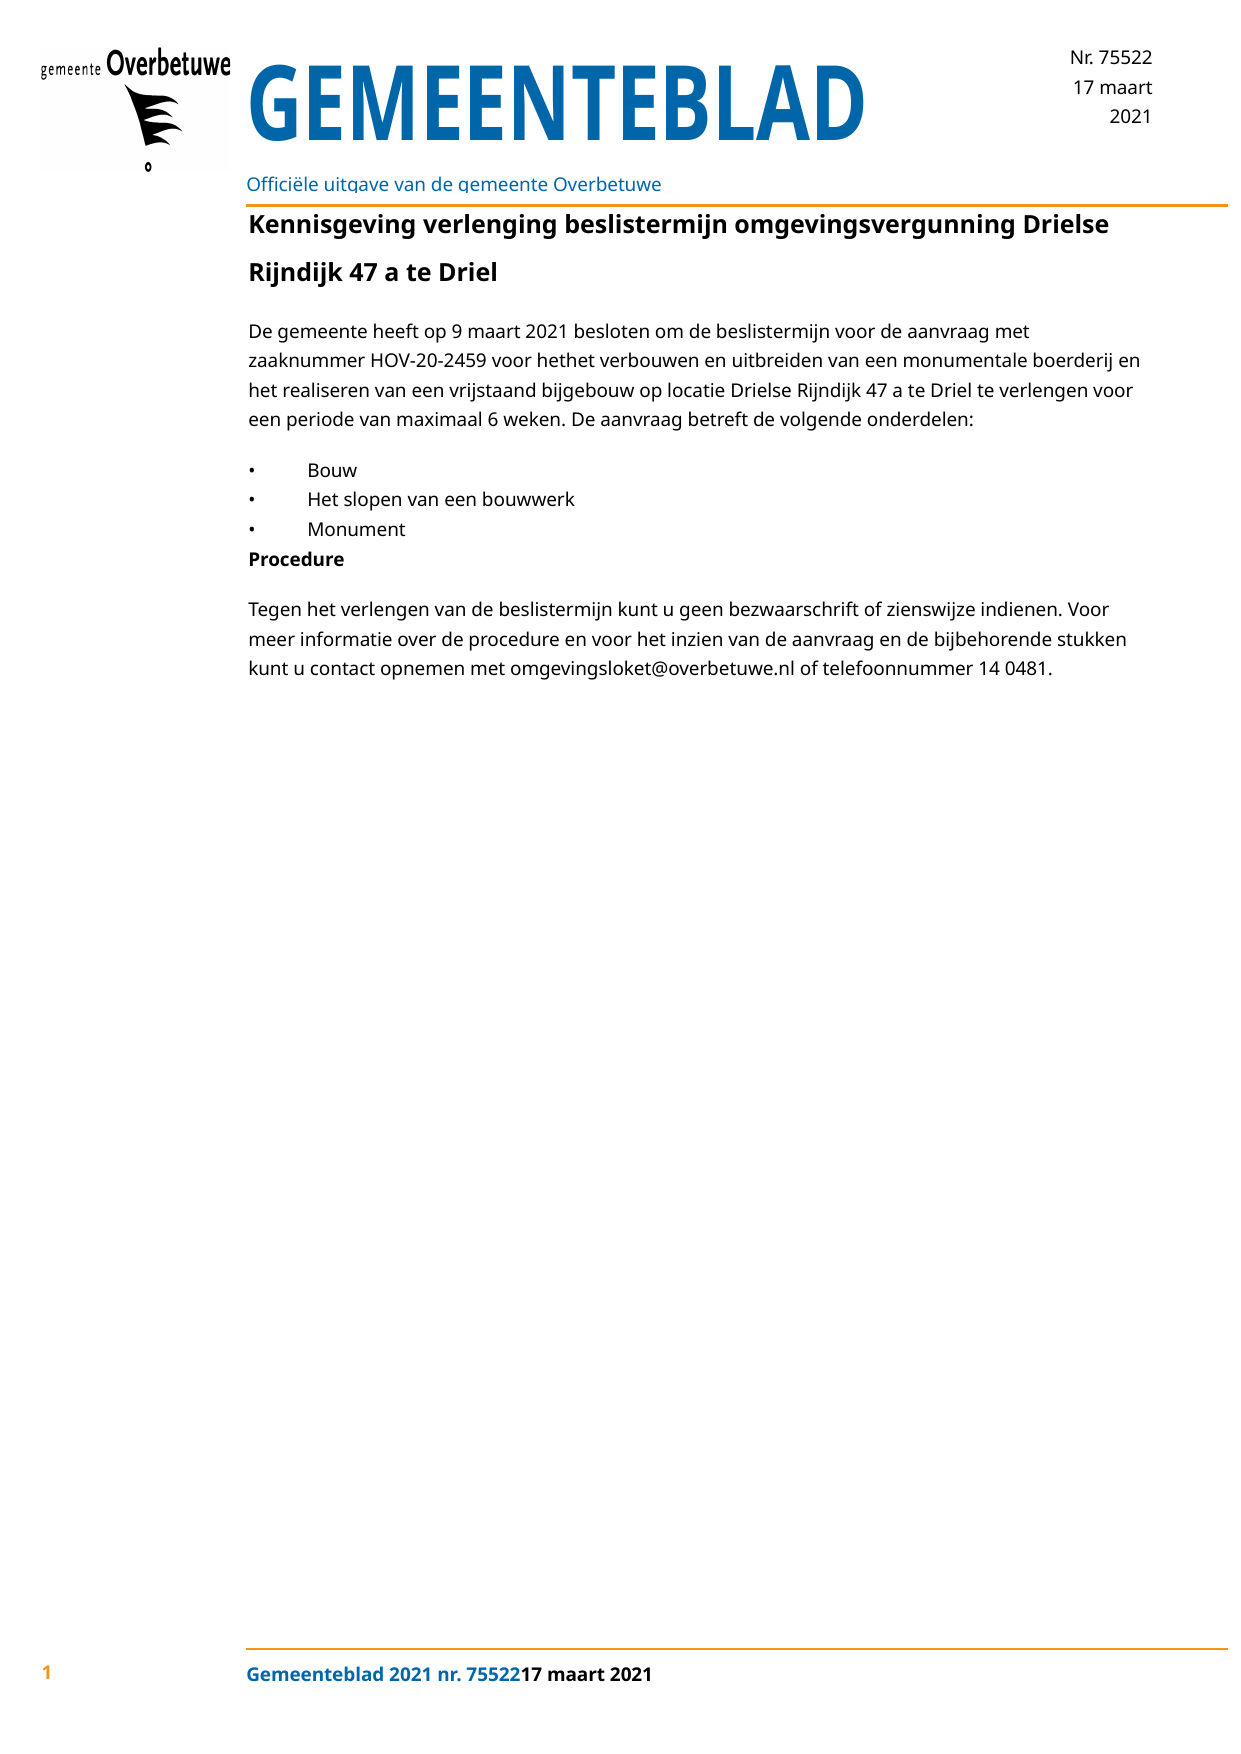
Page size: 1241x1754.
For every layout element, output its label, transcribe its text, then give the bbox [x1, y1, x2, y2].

text Procedure [248, 546, 1152, 572]
text Tegen het verlengen van de beslistermijn kunt u geen bezwaarschrift of zienswijze indienen. Voor meer informatie over de procedure en voor het inzien van de aanvraag en de bijbehorende stukken kunt u contact opnemen met omgevingsloket@overbetuwe.nl of telefoonnummer 14 0481. [248, 596, 1152, 681]
text Kennisgeving verlenging beslistermijn omgevingsvergunning Drielse Rijndijk 47 a te Driel [248, 207, 1152, 288]
list Het slopen van een bouwwerk [248, 487, 1152, 512]
text De gemeente heeft op 9 maart 2021 besloten om de beslistermijn voor de aanvraag met zaaknummer HOV-20-2459 voor hethet verbouwen en uitbreiden van een monumentale boerderij en het realiseren van een vrijstaand bijgebouw op locatie Drielse Rijndijk 47 a te Driel te verlengen voor een periode van maximaal 6 weken. De aanvraag betreft de volgende onderdelen: [248, 318, 1152, 432]
list Bouw [248, 457, 1152, 483]
picture [41, 47, 231, 172]
list Monument [248, 516, 1152, 542]
